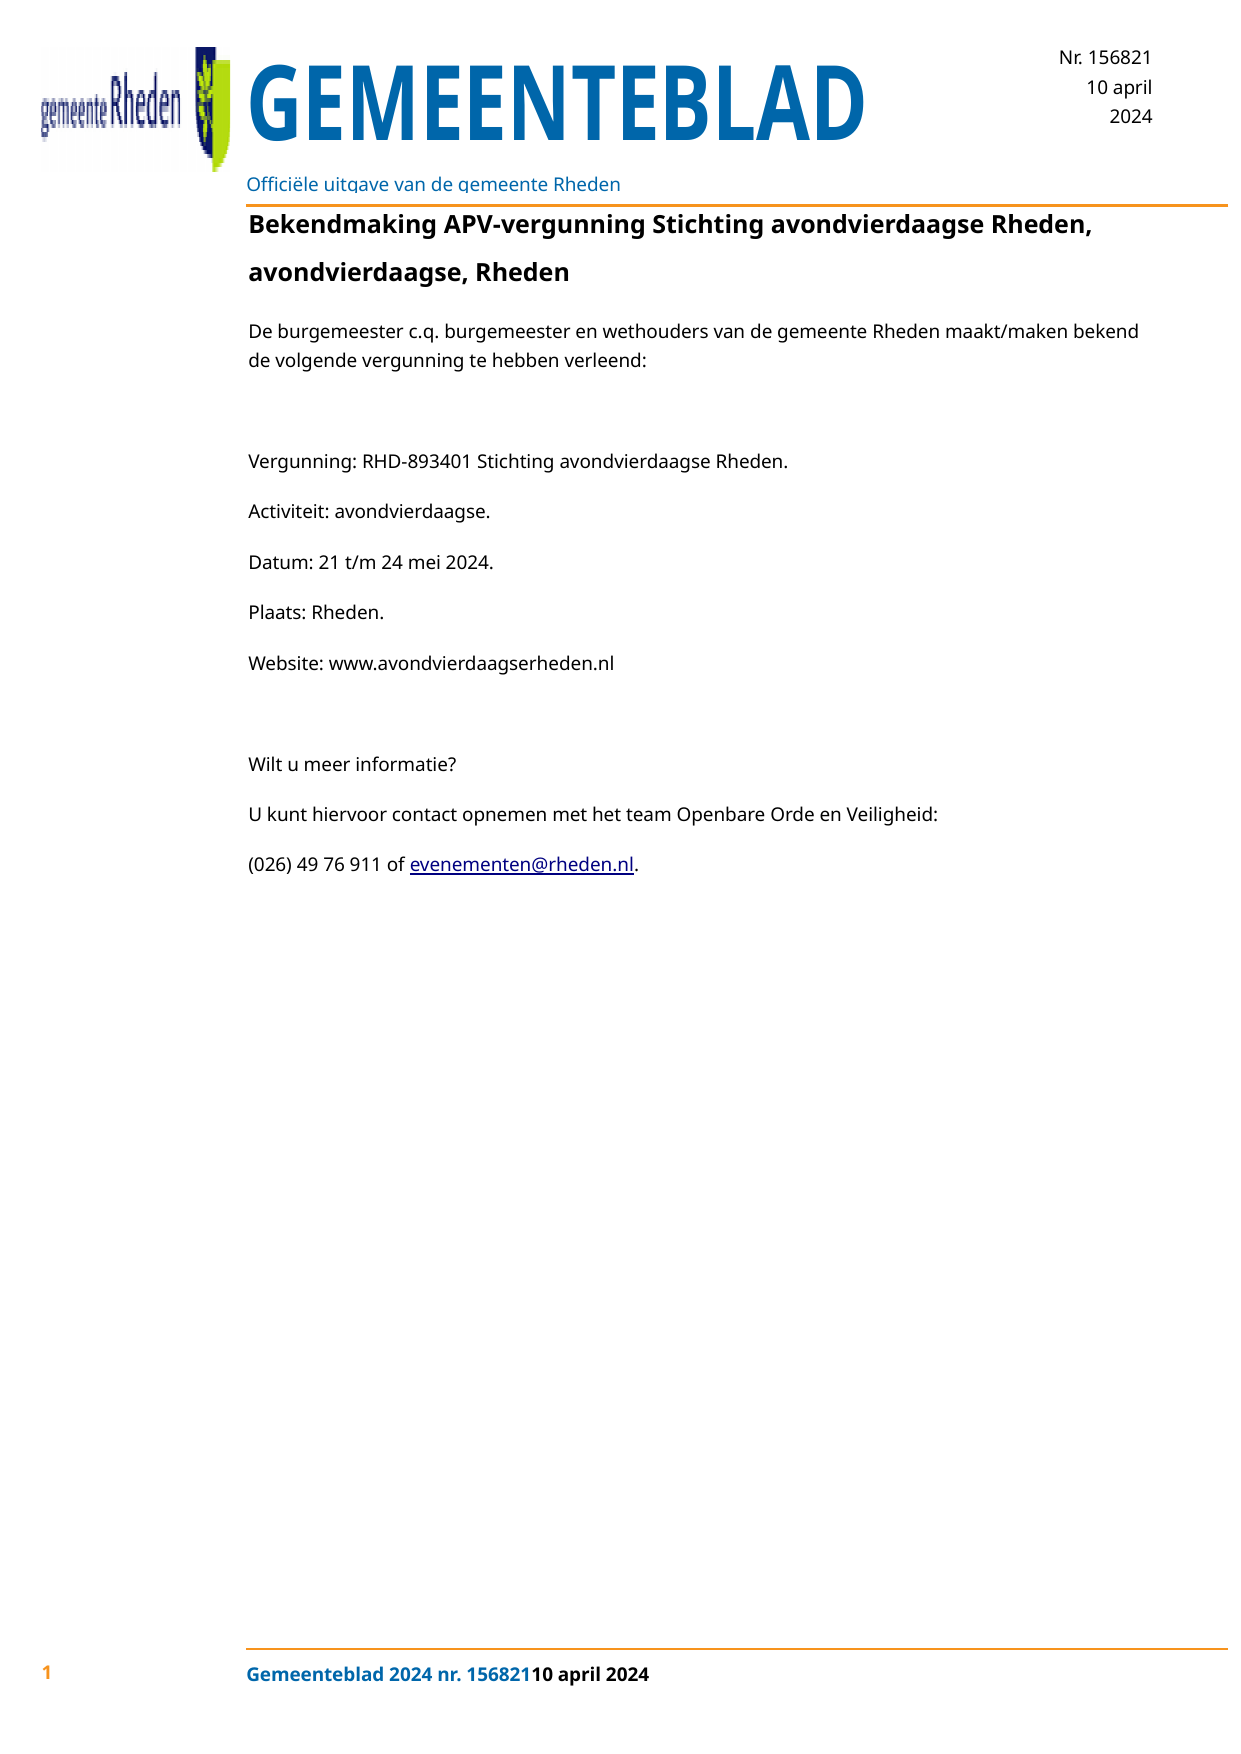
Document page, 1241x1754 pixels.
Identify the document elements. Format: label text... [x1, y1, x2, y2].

text Bekendmaking APV-vergunning Stichting avondvierdaagse Rheden, avondvierdaagse, Rheden [248, 207, 1152, 288]
picture [41, 47, 231, 172]
text (026) 49 76 911 of evenementen@rheden.nl. [248, 852, 1152, 877]
text Vergunning: RHD-893401 Stichting avondvierdaagse Rheden. [248, 448, 1152, 474]
text Datum: 21 t/m 24 mei 2024. [248, 549, 1152, 575]
text Wilt u meer informatie? [248, 751, 1152, 777]
text Plaats: Rheden. [248, 599, 1152, 625]
text U kunt hiervoor contact opnemen met het team Openbare Orde en Veiligheid: [248, 801, 1152, 827]
text De burgemeester c.q. burgemeester en wethouders van de gemeente Rheden maakt/maken bekend de volgende vergunning te hebben verleend: [248, 318, 1152, 373]
text Website: www.avondvierdaagserheden.nl [248, 650, 1152, 676]
text Activiteit: avondvierdaagse. [248, 499, 1152, 524]
